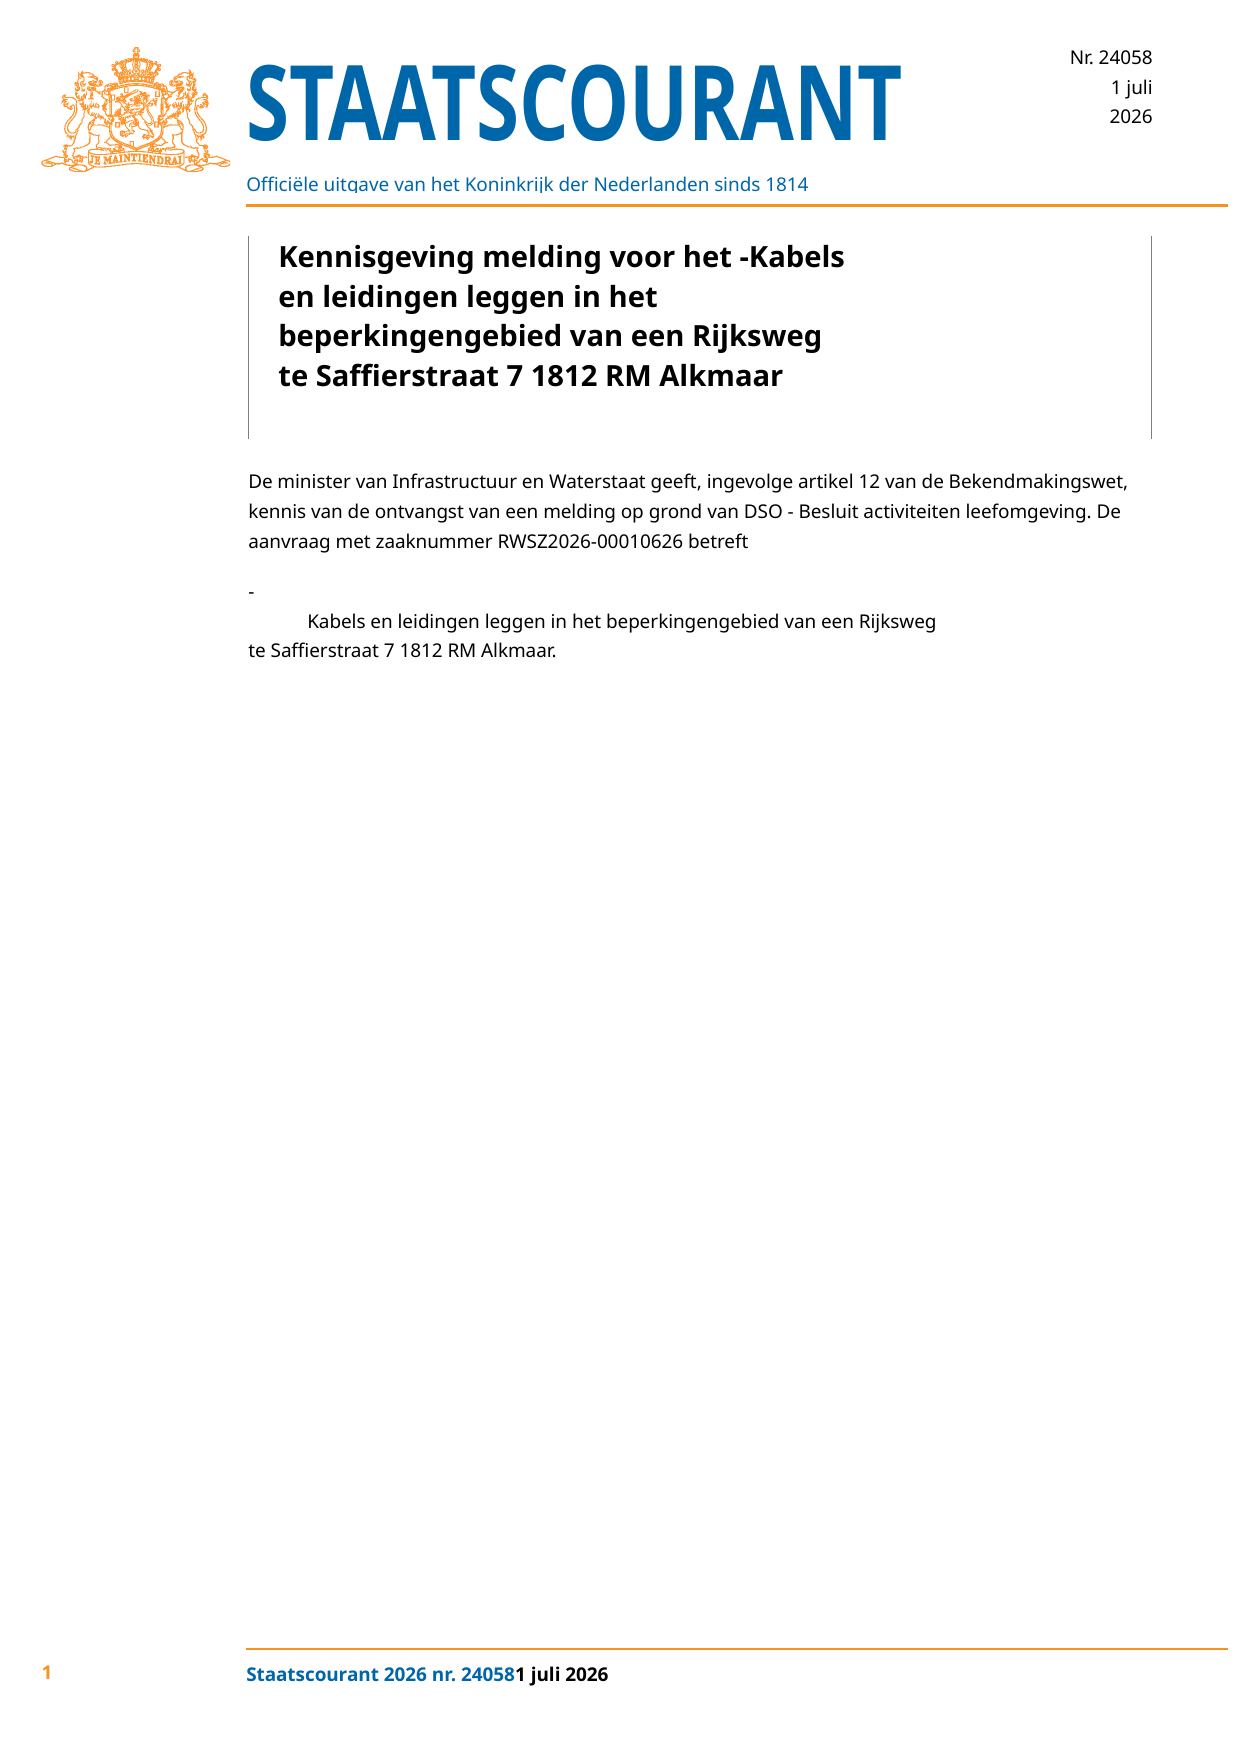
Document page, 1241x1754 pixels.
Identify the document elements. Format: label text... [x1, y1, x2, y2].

table_header Kennisgeving melding voor het -Kabels en leidingen leggen in het beperkingengebied van een Rijksweg te Saffierstraat 7 1812 RM Alkmaar [249, 236, 850, 439]
picture [41, 47, 231, 172]
picture [912, 236, 1090, 414]
text te Saffierstraat 7 1812 RM Alkmaar. [248, 637, 1152, 663]
table_header [850, 414, 1151, 439]
table_header [1090, 236, 1151, 413]
text De minister van Infrastructuur en Waterstaat geeft, ingevolge artikel 12 van de Bekendmakingswet, kennis van de ontvangst van een melding op grond van DSO - Besluit activiteiten leefomgeving. De aanvraag met zaaknummer RWSZ2026-00010626 betreft [248, 469, 1152, 553]
list Kabels en leidingen leggen in het beperkingengebied van een Rijksweg [248, 608, 1152, 633]
table_header [850, 236, 912, 413]
